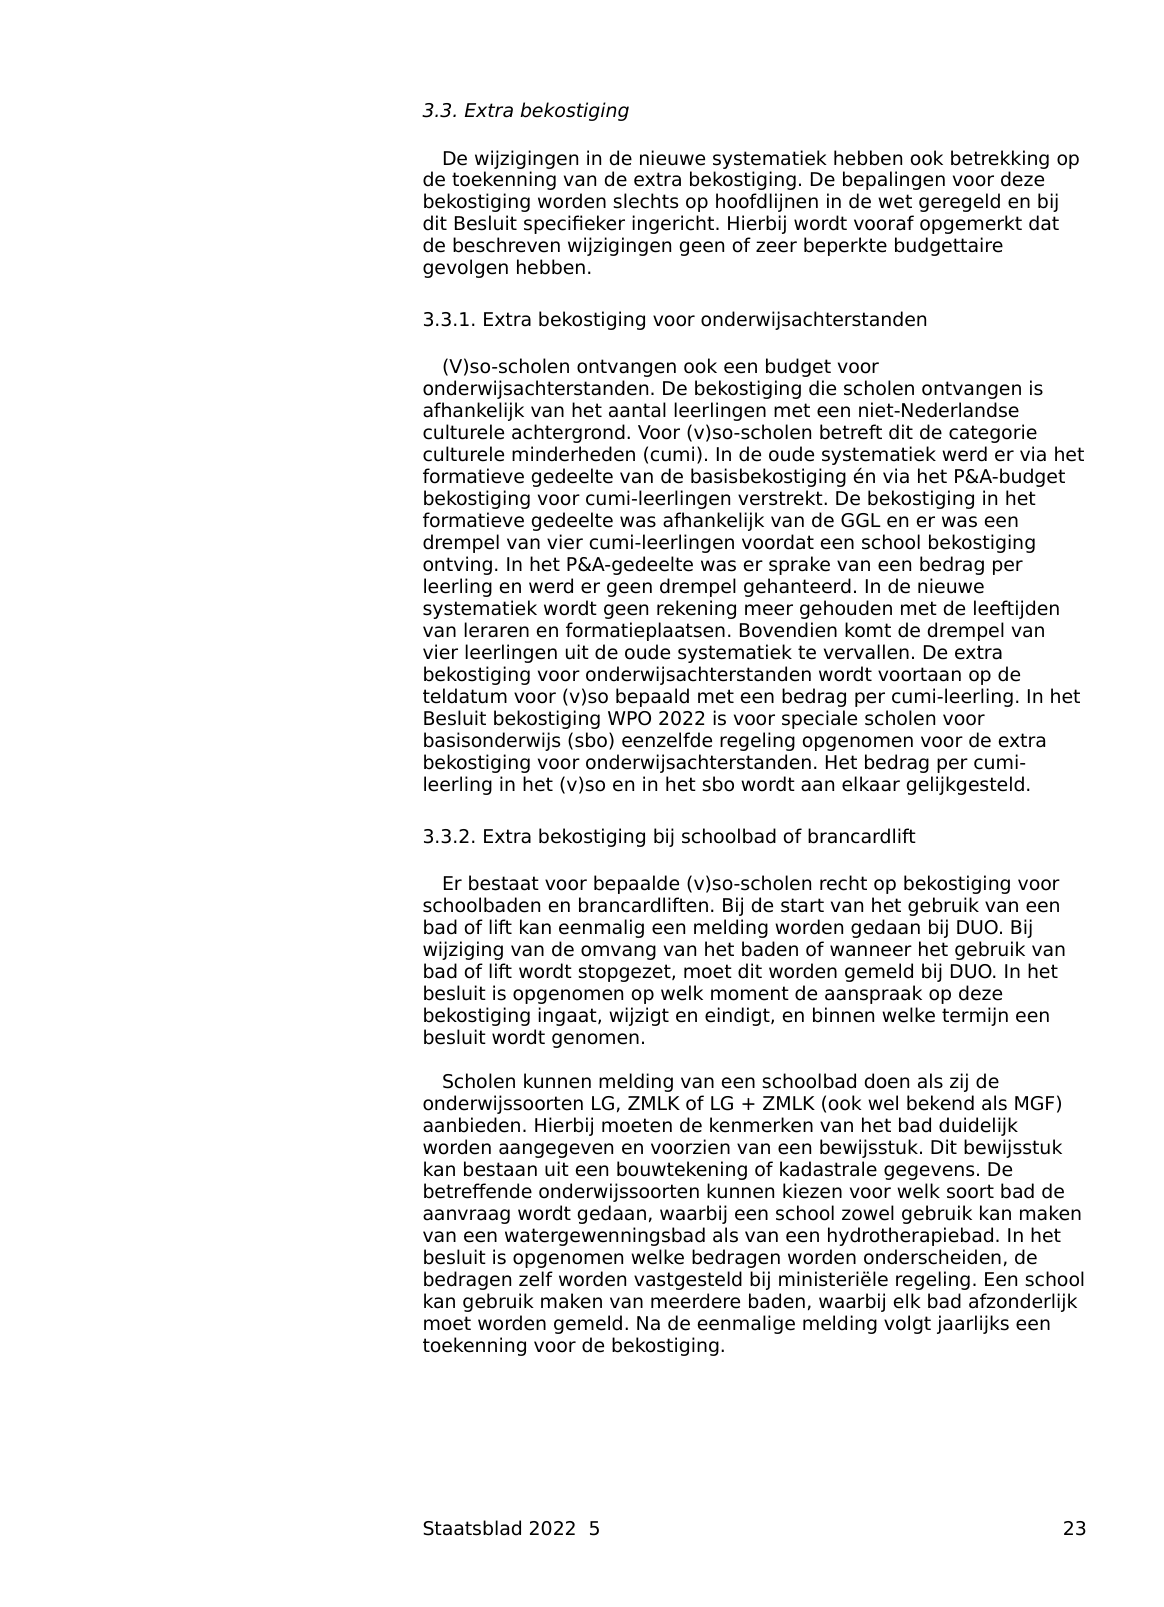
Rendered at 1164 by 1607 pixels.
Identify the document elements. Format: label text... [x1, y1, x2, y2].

subtitle 3.3.1. Extra bekostiging voor onderwijsachterstanden [422, 309, 1087, 331]
text Er bestaat voor bepaalde (v)so-scholen recht op bekostiging voor schoolbaden en brancardliften. Bij de start van het gebruik van een bad of lift kan eenmalig een melding worden gedaan bij DUO. Bij wijziging van de omvang van het baden of wanneer het gebruik van bad of lift wordt stopgezet, moet dit worden gemeld bij DUO. In het besluit is opgenomen op welk moment de aanspraak op deze bekostiging ingaat, wijzigt en eindigt, en binnen welke termijn een besluit wordt genomen. [422, 873, 1087, 1049]
text De wijzigingen in de nieuwe systematiek hebben ook betrekking op de toekenning van de extra bekostiging. De bepalingen voor deze bekostiging worden slechts op hoofdlijnen in de wet geregeld en bij dit Besluit specifieker ingericht. Hierbij wordt vooraf opgemerkt dat de beschreven wijzigingen geen of zeer beperkte budgettaire gevolgen hebben. [422, 147, 1087, 279]
text Scholen kunnen melding van een schoolbad doen als zij de onderwijssoorten LG, ZMLK of LG + ZMLK (ook wel bekend als MGF) aanbieden. Hierbij moeten de kenmerken van het bad duidelijk worden aangegeven en voorzien van een bewijsstuk. Dit bewijsstuk kan bestaan uit een bouwtekening of kadastrale gegevens. De betreffende onderwijssoorten kunnen kiezen voor welk soort bad de aanvraag wordt gedaan, waarbij een school zowel gebruik kan maken van een watergewenningsbad als van een hydrotherapiebad. In het besluit is opgenomen welke bedragen worden onderscheiden, de bedragen zelf worden vastgesteld bij ministeriële regeling. Een school kan gebruik maken van meerdere baden, waarbij elk bad afzonderlijk moet worden gemeld. Na de eenmalige melding volgt jaarlijks een toekenning voor de bekostiging. [422, 1071, 1087, 1357]
subtitle 3.3. Extra bekostiging [422, 100, 1087, 122]
text (V)so-scholen ontvangen ook een budget voor onderwijsachterstanden. De bekostiging die scholen ontvangen is afhankelijk van het aantal leerlingen met een niet-Nederlandse culturele achtergrond. Voor (v)so-scholen betreft dit de categorie culturele minderheden (cumi). In de oude systematiek werd er via het formatieve gedeelte van de basisbekostiging én via het P&A-budget bekostiging voor cumi-leerlingen verstrekt. De bekostiging in het formatieve gedeelte was afhankelijk van de GGL en er was een drempel van vier cumi-leerlingen voordat een school bekostiging ontving. In het P&A-gedeelte was er sprake van een bedrag per leerling en werd er geen drempel gehanteerd. In de nieuwe systematiek wordt geen rekening meer gehouden met de leeftijden van leraren en formatieplaatsen. Bovendien komt de drempel van vier leerlingen uit de oude systematiek te vervallen. De extra bekostiging voor onderwijsachterstanden wordt voortaan op de teldatum voor (v)so bepaald met een bedrag per cumi-leerling. In het Besluit bekostiging WPO 2022 is voor speciale scholen voor basisonderwijs (sbo) eenzelfde regeling opgenomen voor de extra bekostiging voor onderwijsachterstanden. Het bedrag per cumi-leerling in het (v)so en in het sbo wordt aan elkaar gelijkgesteld. [422, 356, 1087, 796]
subtitle 3.3.2. Extra bekostiging bij schoolbad of brancardlift [422, 826, 1087, 848]
